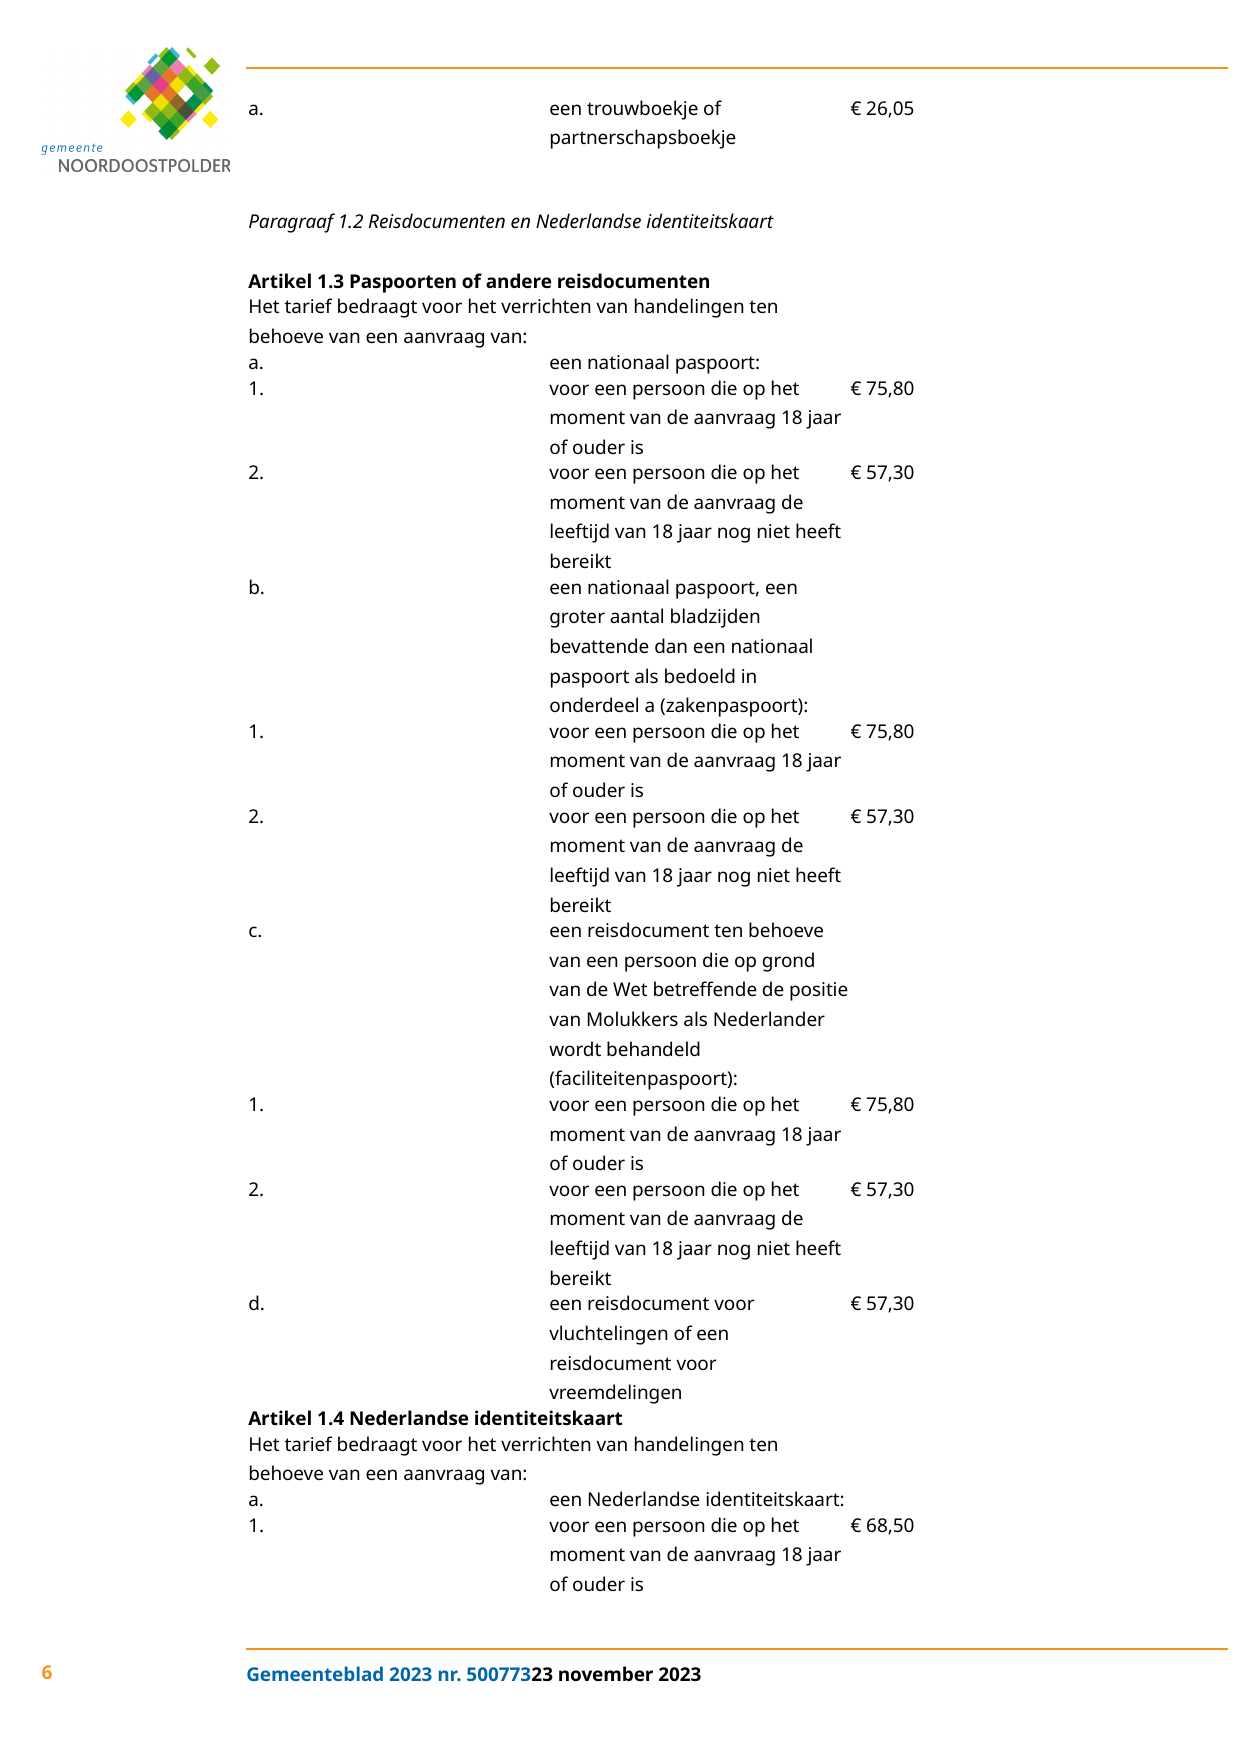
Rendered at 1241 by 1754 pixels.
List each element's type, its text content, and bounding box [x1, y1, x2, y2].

table_cell voor een persoon die op het moment van de aanvraag 18 jaar of ouder is [549, 1091, 850, 1176]
table_cell voor een persoon die op het moment van de aanvraag 18 jaar of ouder is [549, 1512, 850, 1597]
table_cell voor een persoon die op het moment van de aanvraag de leeftijd van 18 jaar nog niet heeft bereikt [549, 460, 850, 574]
table_cell d. [248, 1291, 549, 1405]
table_cell [850, 294, 1152, 349]
table_cell a. [248, 95, 549, 150]
text Paragraaf 1.2 Reisdocumenten en Nederlandse identiteitskaart [248, 209, 1152, 234]
table_cell € 75,80 [850, 1091, 1152, 1176]
picture [41, 47, 231, 172]
table_cell [549, 150, 850, 176]
table_cell a. [248, 349, 549, 375]
table_cell voor een persoon die op het moment van de aanvraag de leeftijd van 18 jaar nog niet heeft bereikt [549, 803, 850, 917]
table_cell € 57,30 [850, 803, 1152, 917]
table_cell een reisdocument ten behoeve van een persoon die op grond van de Wet betreffende de positie van Molukkers als Nederlander wordt behandeld (faciliteitenpaspoort): [549, 918, 850, 1091]
table_cell een trouwboekje of partnerschapsboekje [549, 95, 850, 150]
table_cell 1. [248, 1091, 549, 1176]
table_cell 1. [248, 1512, 549, 1597]
table_cell Het tarief bedraagt voor het verrichten van handelingen ten behoeve van een aanvraag van: [248, 294, 850, 349]
table_cell voor een persoon die op het moment van de aanvraag 18 jaar of ouder is [549, 375, 850, 459]
table_cell € 57,30 [850, 460, 1152, 574]
table_cell € 75,80 [850, 375, 1152, 459]
table_header Artikel 1.3 Paspoorten of andere reisdocumenten [248, 268, 850, 294]
table_cell voor een persoon die op het moment van de aanvraag 18 jaar of ouder is [549, 718, 850, 803]
table_cell a. [248, 1486, 549, 1512]
table_cell € 57,30 [850, 1176, 1152, 1291]
table_cell b. [248, 574, 549, 718]
table_cell € 57,30 [850, 1291, 1152, 1405]
table_cell Artikel 1.4 Nederlandse identiteitskaart [248, 1405, 850, 1431]
table_cell 1. [248, 718, 549, 803]
table_cell 2. [248, 803, 549, 917]
table_header [850, 268, 1152, 294]
table_cell [850, 918, 1152, 1091]
table_cell 2. [248, 460, 549, 574]
table_cell c. [248, 918, 549, 1091]
table_cell € 26,05 [850, 95, 1152, 150]
table_cell [850, 1431, 1152, 1486]
table_cell [850, 1486, 1152, 1512]
table_cell een reisdocument voor vluchtelingen of een reisdocument voor vreemdelingen [549, 1291, 850, 1405]
table_cell [248, 150, 549, 176]
table_cell [850, 150, 1152, 176]
table_cell € 75,80 [850, 718, 1152, 803]
table_cell voor een persoon die op het moment van de aanvraag de leeftijd van 18 jaar nog niet heeft bereikt [549, 1176, 850, 1291]
table_cell een nationaal paspoort: [549, 349, 850, 375]
table_cell € 68,50 [850, 1512, 1152, 1597]
table_cell 2. [248, 1176, 549, 1291]
table_cell een Nederlandse identiteitskaart: [549, 1486, 850, 1512]
table_cell [850, 349, 1152, 375]
table_cell [850, 1405, 1152, 1431]
table_cell [850, 574, 1152, 718]
table_cell Het tarief bedraagt voor het verrichten van handelingen ten behoeve van een aanvraag van: [248, 1431, 850, 1486]
table_cell een nationaal paspoort, een groter aantal bladzijden bevattende dan een nationaal paspoort als bedoeld in onderdeel a (zakenpaspoort): [549, 574, 850, 718]
table_cell 1. [248, 375, 549, 459]
